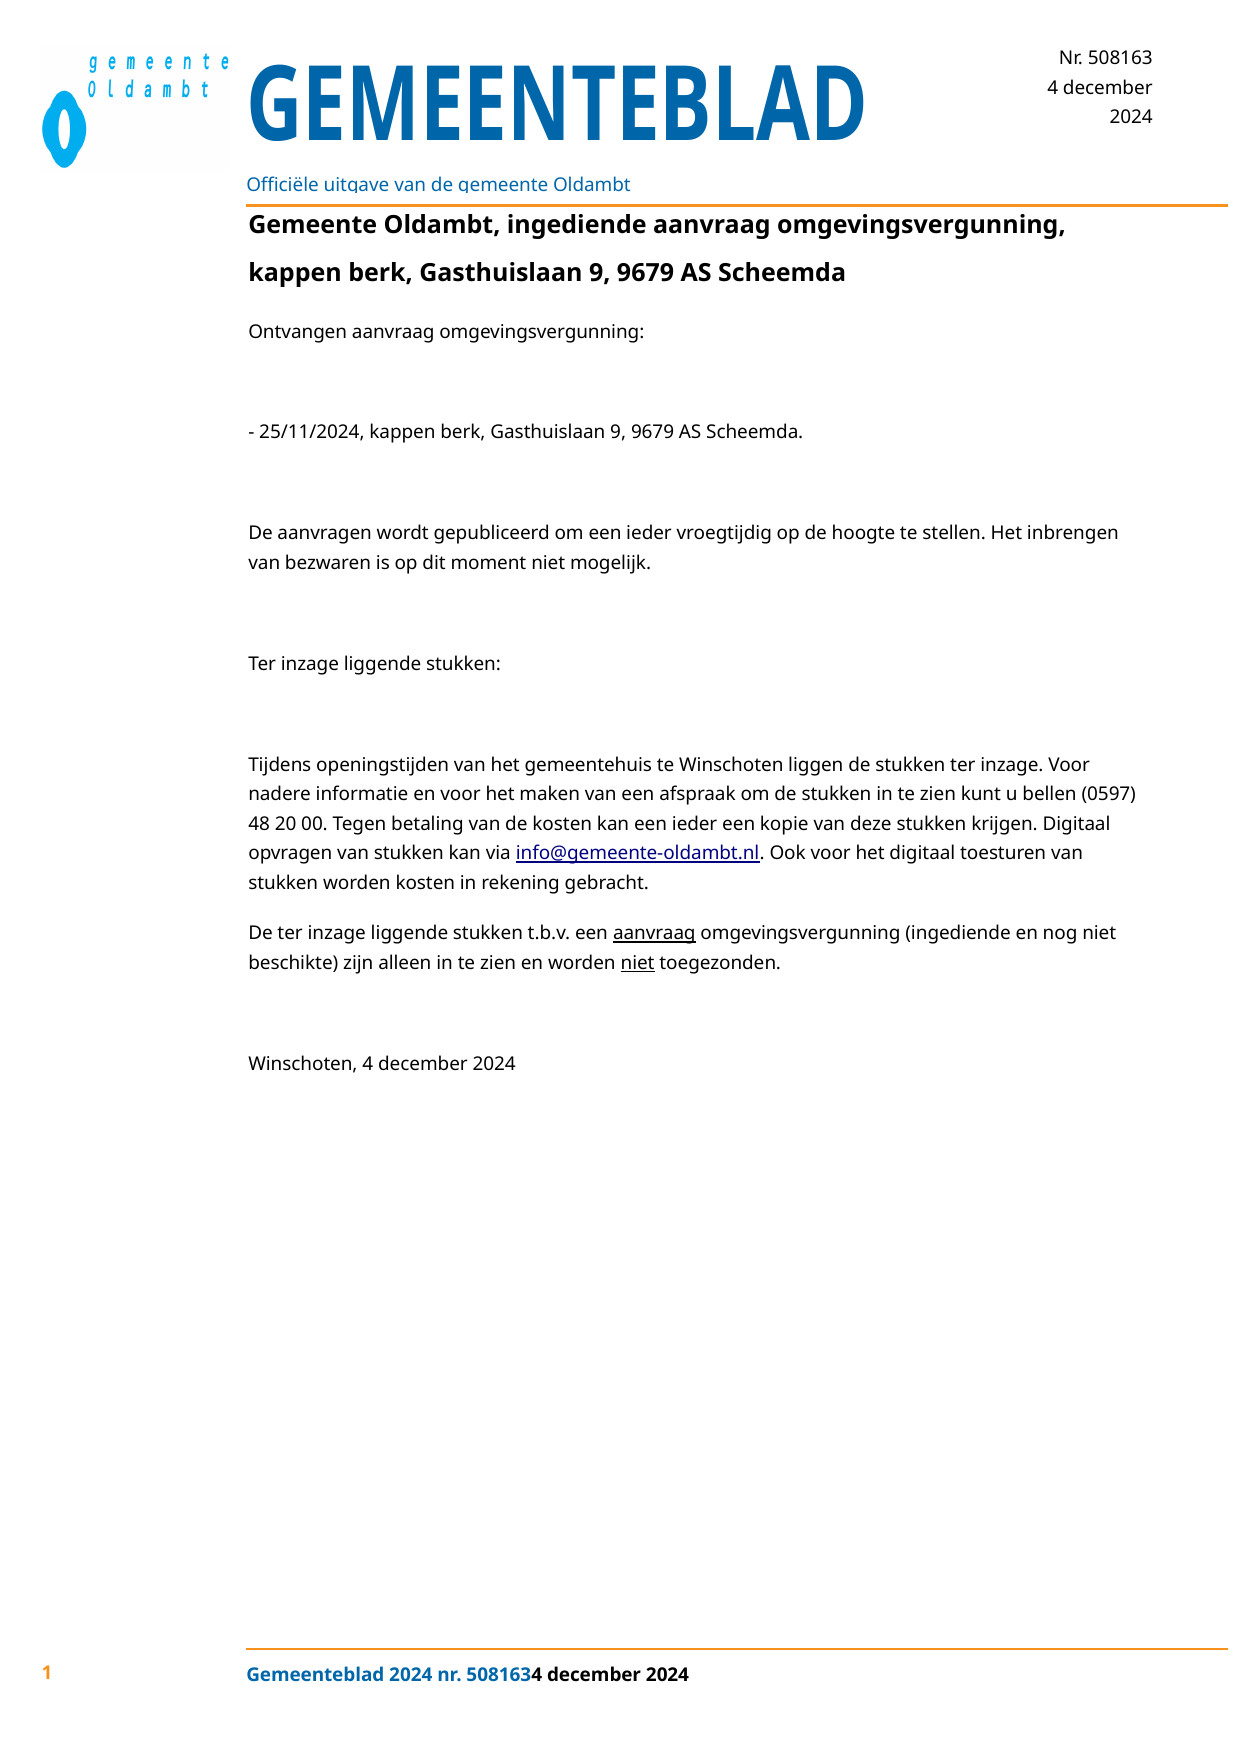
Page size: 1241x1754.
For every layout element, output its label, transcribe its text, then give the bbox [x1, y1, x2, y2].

text De ter inzage liggende stukken t.b.v. een aanvraag omgevingsvergunning (ingediende en nog niet beschikte) zijn alleen in te zien en worden niet toegezonden. [248, 919, 1152, 975]
text De aanvragen wordt gepubliceerd om een ieder vroegtijdig op de hoogte te stellen. Het inbrengen van bezwaren is op dit moment niet mogelijk. [248, 519, 1152, 575]
text Winschoten, 4 december 2024 [248, 1050, 1152, 1076]
text - 25/11/2024, kappen berk, Gasthuislaan 9, 9679 AS Scheemda. [248, 419, 1152, 444]
picture [41, 47, 231, 172]
text Tijdens openingstijden van het gemeentehuis te Winschoten liggen de stukken ter inzage. Voor nadere informatie en voor het maken van een afspraak om de stukken in te zien kunt u bellen (0597) 48 20 00. Tegen betaling van de kosten kan een ieder een kopie van deze stukken krijgen. Digitaal opvragen van stukken kan via info@gemeente-oldambt.nl. Ook voor het digitaal toesturen van stukken worden kosten in rekening gebracht. [248, 751, 1152, 895]
text Gemeente Oldambt, ingediende aanvraag omgevingsvergunning, kappen berk, Gasthuislaan 9, 9679 AS Scheemda [248, 207, 1152, 288]
text Ter inzage liggende stukken: [248, 650, 1152, 676]
text Ontvangen aanvraag omgevingsvergunning: [248, 318, 1152, 344]
